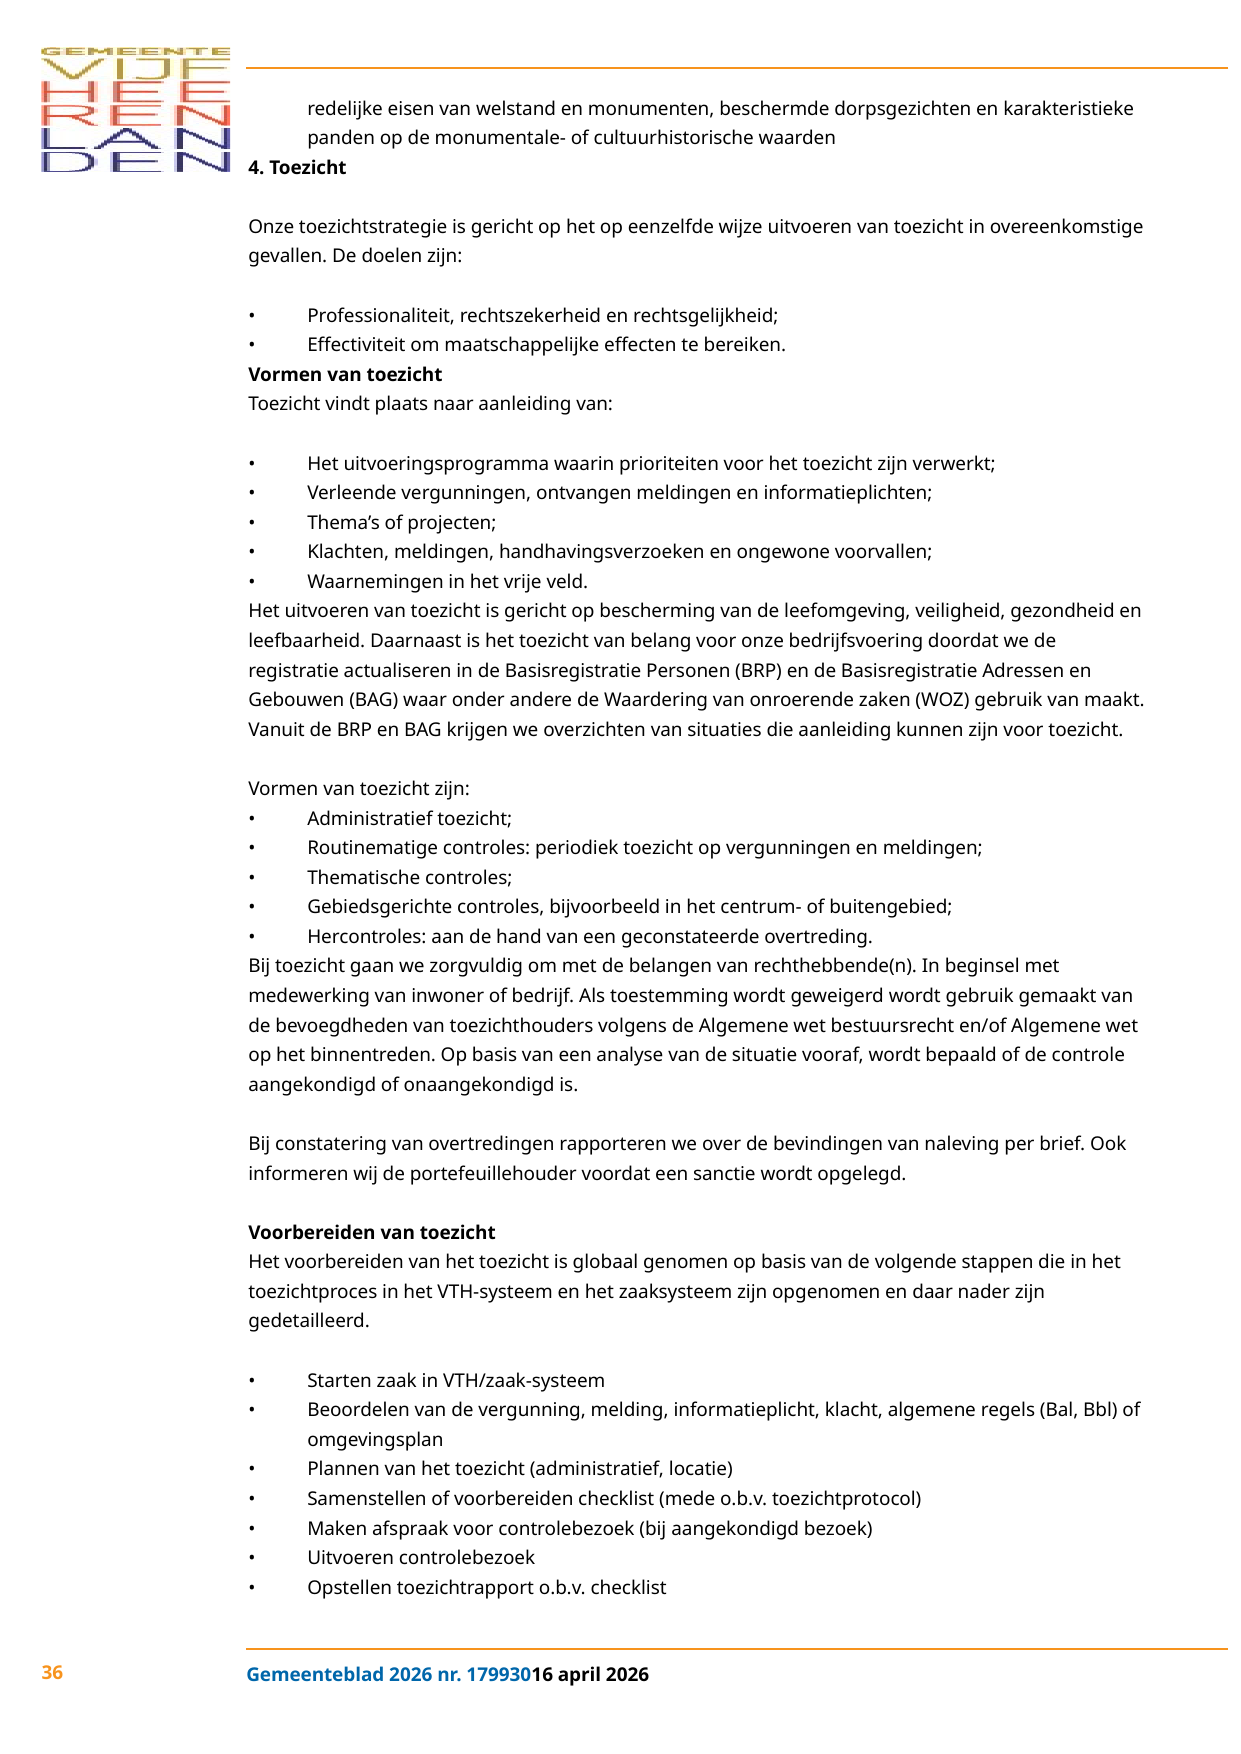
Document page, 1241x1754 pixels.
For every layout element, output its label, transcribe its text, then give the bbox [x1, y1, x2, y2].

list Thema’s of projecten; [248, 509, 1152, 535]
list Klachten, meldingen, handhavingsverzoeken en ongewone voorvallen; [248, 538, 1152, 564]
text Bij constatering van overtredingen rapporteren we over de bevindingen van naleving per brief. Ook informeren wij de portefeuillehouder voordat een sanctie wordt opgelegd. [248, 1130, 1152, 1186]
list Verleende vergunningen, ontvangen meldingen en informatieplichten; [248, 479, 1152, 505]
text Bij toezicht gaan we zorgvuldig om met de belangen van rechthebbende(n). In beginsel met medewerking van inwoner of bedrijf. Als toestemming wordt geweigerd wordt gebruik gemaakt van de bevoegdheden van toezichthouders volgens de Algemene wet bestuursrecht en/of Algemene wet op het binnentreden. Op basis van een analyse van de situatie vooraf, wordt bepaald of de controle aangekondigd of onaangekondigd is. [248, 953, 1152, 1097]
text Het uitvoeren van toezicht is gericht op bescherming van de leefomgeving, veiligheid, gezondheid en leefbaarheid. Daarnaast is het toezicht van belang voor onze bedrijfsvoering doordat we de registratie actualiseren in de Basisregistratie Personen (BRP) en de Basisregistratie Adressen en Gebouwen (BAG) waar onder andere de Waardering van onroerende zaken (WOZ) gebruik van maakt. Vanuit de BRP en BAG krijgen we overzichten van situaties die aanleiding kunnen zijn voor toezicht. [248, 598, 1152, 742]
list redelijke eisen van welstand en monumenten, beschermde dorpsgezichten en karakteristieke panden op de monumentale- of cultuurhistorische waarden [248, 95, 1152, 150]
text Het voorbereiden van het toezicht is globaal genomen op basis van de volgende stappen die in het toezichtproces in het VTH-systeem en het zaaksysteem zijn opgenomen en daar nader zijn gedetailleerd. [248, 1248, 1152, 1333]
list Hercontroles: aan de hand van een geconstateerde overtreding. [248, 923, 1152, 949]
list Het uitvoeringsprogramma waarin prioriteiten voor het toezicht zijn verwerkt; [248, 450, 1152, 476]
list Opstellen toezichtrapport o.b.v. checklist [248, 1574, 1152, 1600]
list Samenstellen of voorbereiden checklist (mede o.b.v. toezichtprotocol) [248, 1485, 1152, 1511]
list Uitvoeren controlebezoek [248, 1544, 1152, 1570]
list Professionaliteit, rechtszekerheid en rechtsgelijkheid; [248, 302, 1152, 328]
text Vormen van toezicht [248, 361, 1152, 387]
list Effectiviteit om maatschappelijke effecten te bereiken. [248, 331, 1152, 357]
list Administratief toezicht; [248, 805, 1152, 831]
list Maken afspraak voor controlebezoek (bij aangekondigd bezoek) [248, 1515, 1152, 1541]
list Thematische controles; [248, 864, 1152, 890]
list Beoordelen van de vergunning, melding, informatieplicht, klacht, algemene regels (Bal, Bbl) of omgevingsplan [248, 1396, 1152, 1452]
picture [41, 47, 231, 172]
list Routinematige controles: periodiek toezicht op vergunningen en meldingen; [248, 834, 1152, 860]
list Plannen van het toezicht (administratief, locatie) [248, 1456, 1152, 1481]
text Voorbereiden van toezicht [248, 1219, 1152, 1245]
text Onze toezichtstrategie is gericht op het op eenzelfde wijze uitvoeren van toezicht in overeenkomstige gevallen. De doelen zijn: [248, 213, 1152, 268]
list Starten zaak in VTH/zaak-systeem [248, 1367, 1152, 1393]
text Vormen van toezicht zijn: [248, 775, 1152, 801]
text Toezicht vindt plaats naar aanleiding van: [248, 391, 1152, 416]
list Gebiedsgerichte controles, bijvoorbeeld in het centrum- of buitengebied; [248, 893, 1152, 919]
list Waarnemingen in het vrije veld. [248, 568, 1152, 594]
text 4. Toezicht [248, 154, 1152, 180]
